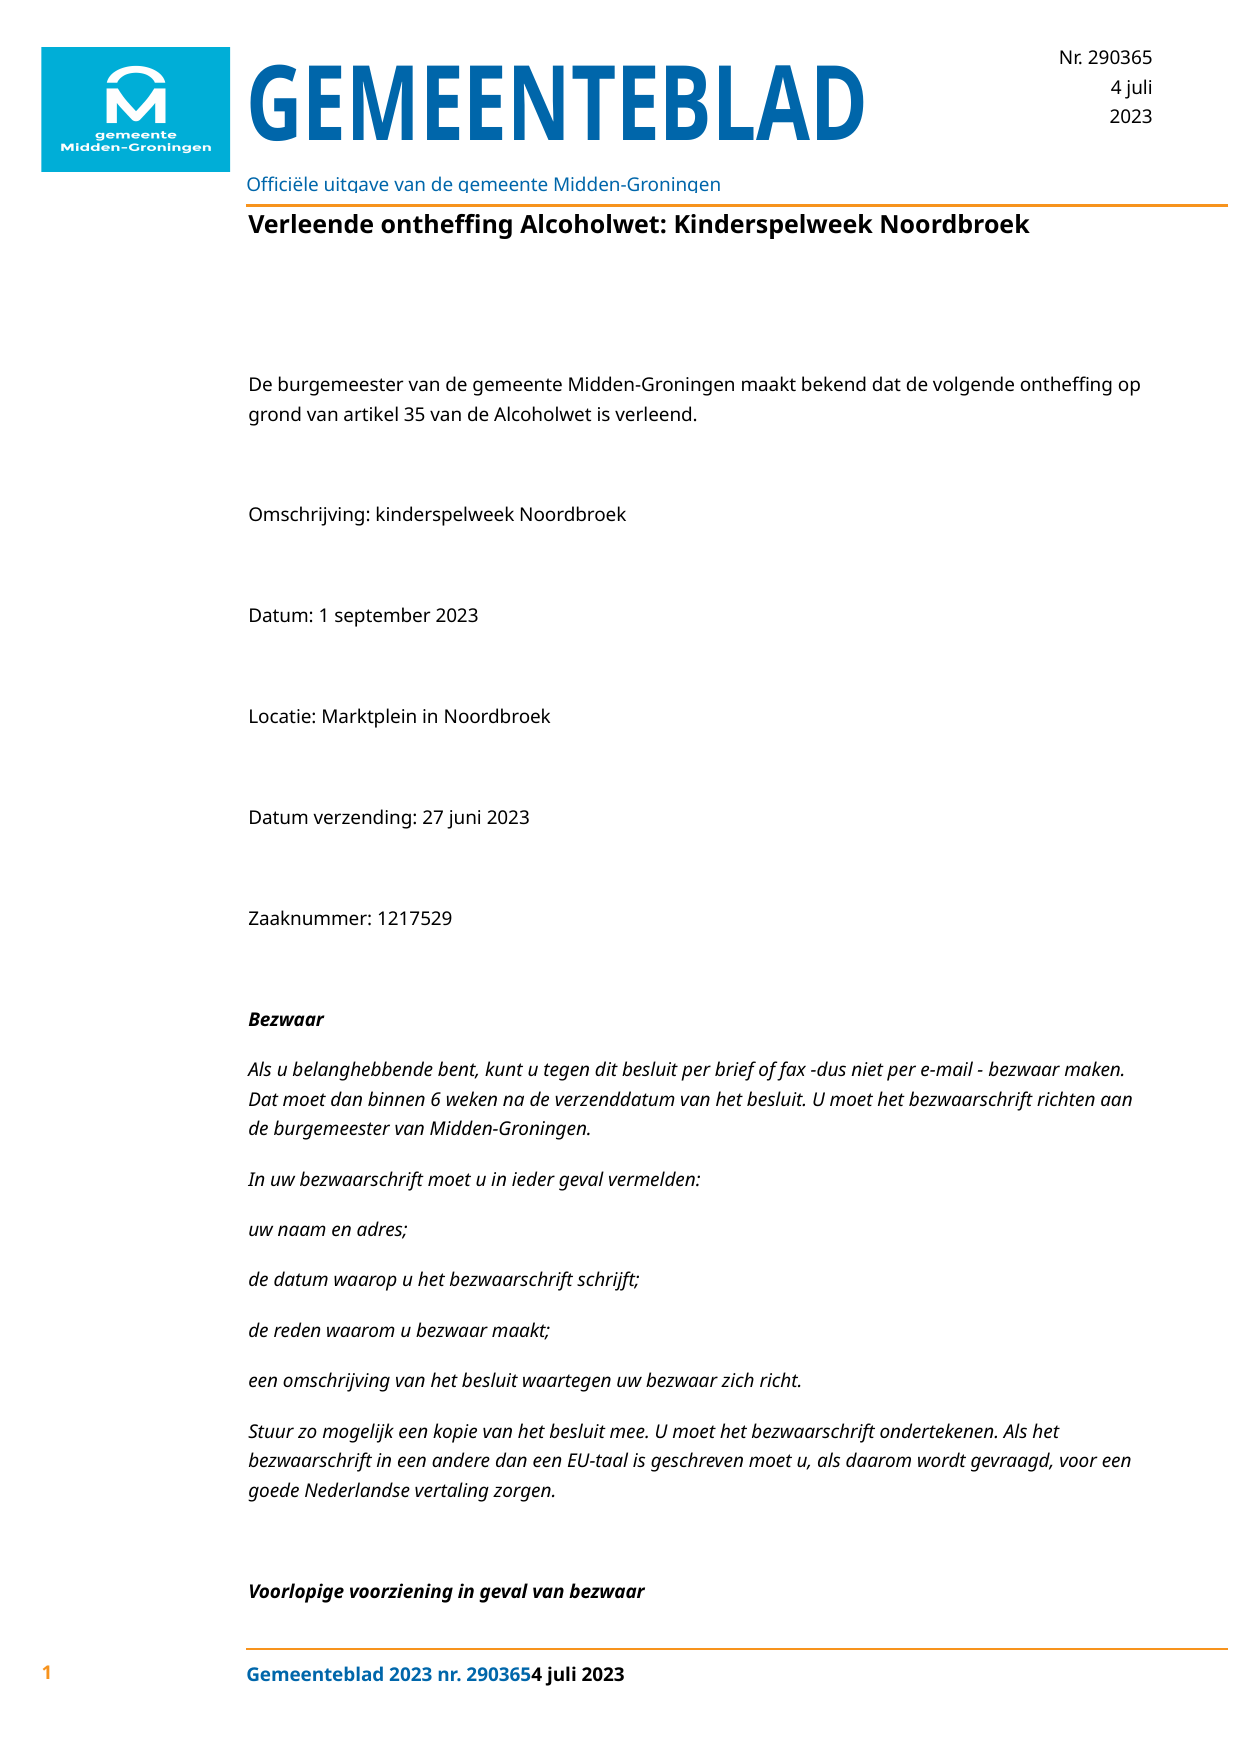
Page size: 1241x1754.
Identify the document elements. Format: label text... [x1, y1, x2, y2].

text uw naam en adres; [248, 1216, 1152, 1242]
text Als u belanghebbende bent, kunt u tegen dit besluit per brief of fax -dus niet per e-mail - bezwaar maken. Dat moet dan binnen 6 weken na de verzenddatum van het besluit. U moet het bezwaarschrift richten aan de burgemeester van Midden-Groningen. [248, 1056, 1152, 1141]
picture [107, 89, 165, 122]
picture [108, 66, 164, 82]
text Datum verzending: 27 juni 2023 [248, 804, 1152, 830]
text Verleende ontheffing Alcoholwet: Kinderspelweek Noordbroek [248, 207, 1152, 241]
text de reden waarom u bezwaar maakt; [248, 1317, 1152, 1343]
text Locatie: Marktplein in Noordbroek [248, 703, 1152, 729]
text Datum: 1 september 2023 [248, 602, 1152, 628]
text Voorlopige voorziening in geval van bezwaar [248, 1578, 1152, 1603]
text De burgemeester van de gemeente Midden-Groningen maakt bekend dat de volgende ontheffing op grond van artikel 35 van de Alcoholwet is verleend. [248, 371, 1152, 426]
text Zaaknummer: 1217529 [248, 905, 1152, 931]
text een omschrijving van het besluit waartegen uw bezwaar zich richt. [248, 1367, 1152, 1393]
text Bezwaar [248, 1006, 1152, 1031]
text Omschrijving: kinderspelweek Noordbroek [248, 502, 1152, 527]
text de datum waarop u het bezwaarschrift schrijft; [248, 1267, 1152, 1292]
picture [184, 146, 190, 153]
text In uw bezwaarschrift moet u in ieder geval vermelden: [248, 1166, 1152, 1191]
text Stuur zo mogelijk een kopie van het besluit mee. U moet het bezwaarschrift ondertekenen. Als het bezwaarschrift in een andere dan een EU-taal is geschreven moet u, als daarom wordt gevraagd, voor een goede Nederlandse vertaling zorgen. [248, 1418, 1152, 1503]
